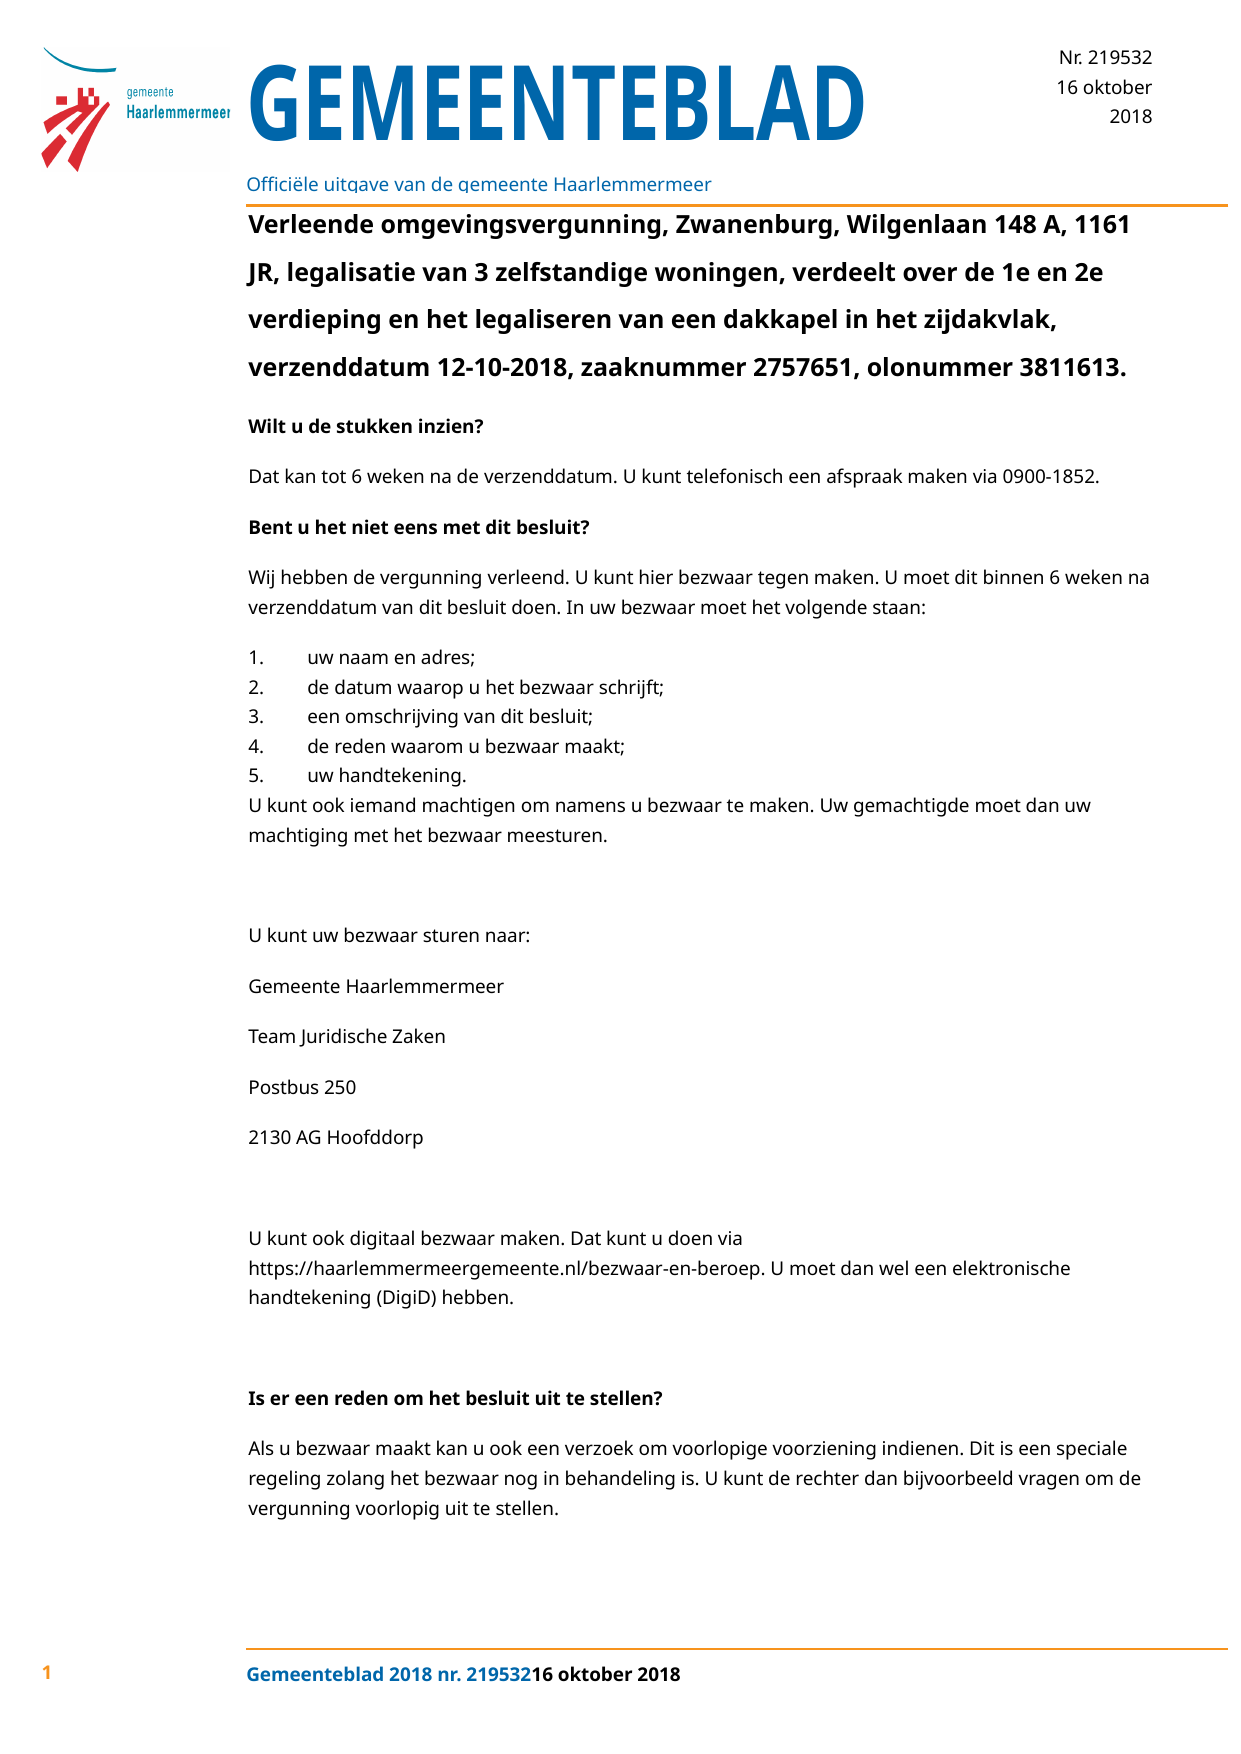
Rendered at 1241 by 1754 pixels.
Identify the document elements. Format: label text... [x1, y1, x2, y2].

list de reden waarom u bezwaar maakt; [248, 733, 1152, 759]
text Wij hebben de vergunning verleend. U kunt hier bezwaar tegen maken. U moet dit binnen 6 weken na verzenddatum van dit besluit doen. In uw bezwaar moet het volgende staan: [248, 564, 1152, 620]
text Als u bezwaar maakt kan u ook een verzoek om voorlopige voorziening indienen. Dit is een speciale regeling zolang het bezwaar nog in behandeling is. U kunt de rechter dan bijvoorbeeld vragen om de vergunning voorlopig uit te stellen. [248, 1436, 1152, 1521]
list uw handtekening. [248, 763, 1152, 788]
text Is er een reden om het besluit uit te stellen? [248, 1385, 1152, 1411]
text U kunt ook iemand machtigen om namens u bezwaar te maken. Uw gemachtigde moet dan uw machtiging met het bezwaar meesturen. [248, 792, 1152, 848]
text Gemeente Haarlemmermeer [248, 973, 1152, 999]
text Verleende omgevingsvergunning, Zwanenburg, Wilgenlaan 148 A, 1161 JR, legalisatie van 3 zelfstandige woningen, verdeelt over de 1e en 2e verdieping en het legaliseren van een dakkapel in het zijdakvlak, verzenddatum 12-10-2018, zaaknummer 2757651, olonummer 3811613. [248, 207, 1152, 384]
text Wilt u de stukken inzien? [248, 413, 1152, 439]
text U kunt uw bezwaar sturen naar: [248, 923, 1152, 948]
list de datum waarop u het bezwaar schrijft; [248, 674, 1152, 700]
text Postbus 250 [248, 1074, 1152, 1100]
list uw naam en adres; [248, 644, 1152, 670]
text Bent u het niet eens met dit besluit? [248, 514, 1152, 540]
list een omschrijving van dit besluit; [248, 703, 1152, 729]
text U kunt ook digitaal bezwaar maken. Dat kunt u doen via https://haarlemmermeergemeente.nl/bezwaar-en-beroep. U moet dan wel een elektronische handtekening (DigiD) hebben. [248, 1225, 1152, 1310]
text 2130 AG Hoofddorp [248, 1124, 1152, 1150]
text Dat kan tot 6 weken na de verzenddatum. U kunt telefonisch een afspraak maken via 0900-1852. [248, 463, 1152, 489]
text Team Juridische Zaken [248, 1023, 1152, 1049]
picture [41, 47, 231, 172]
